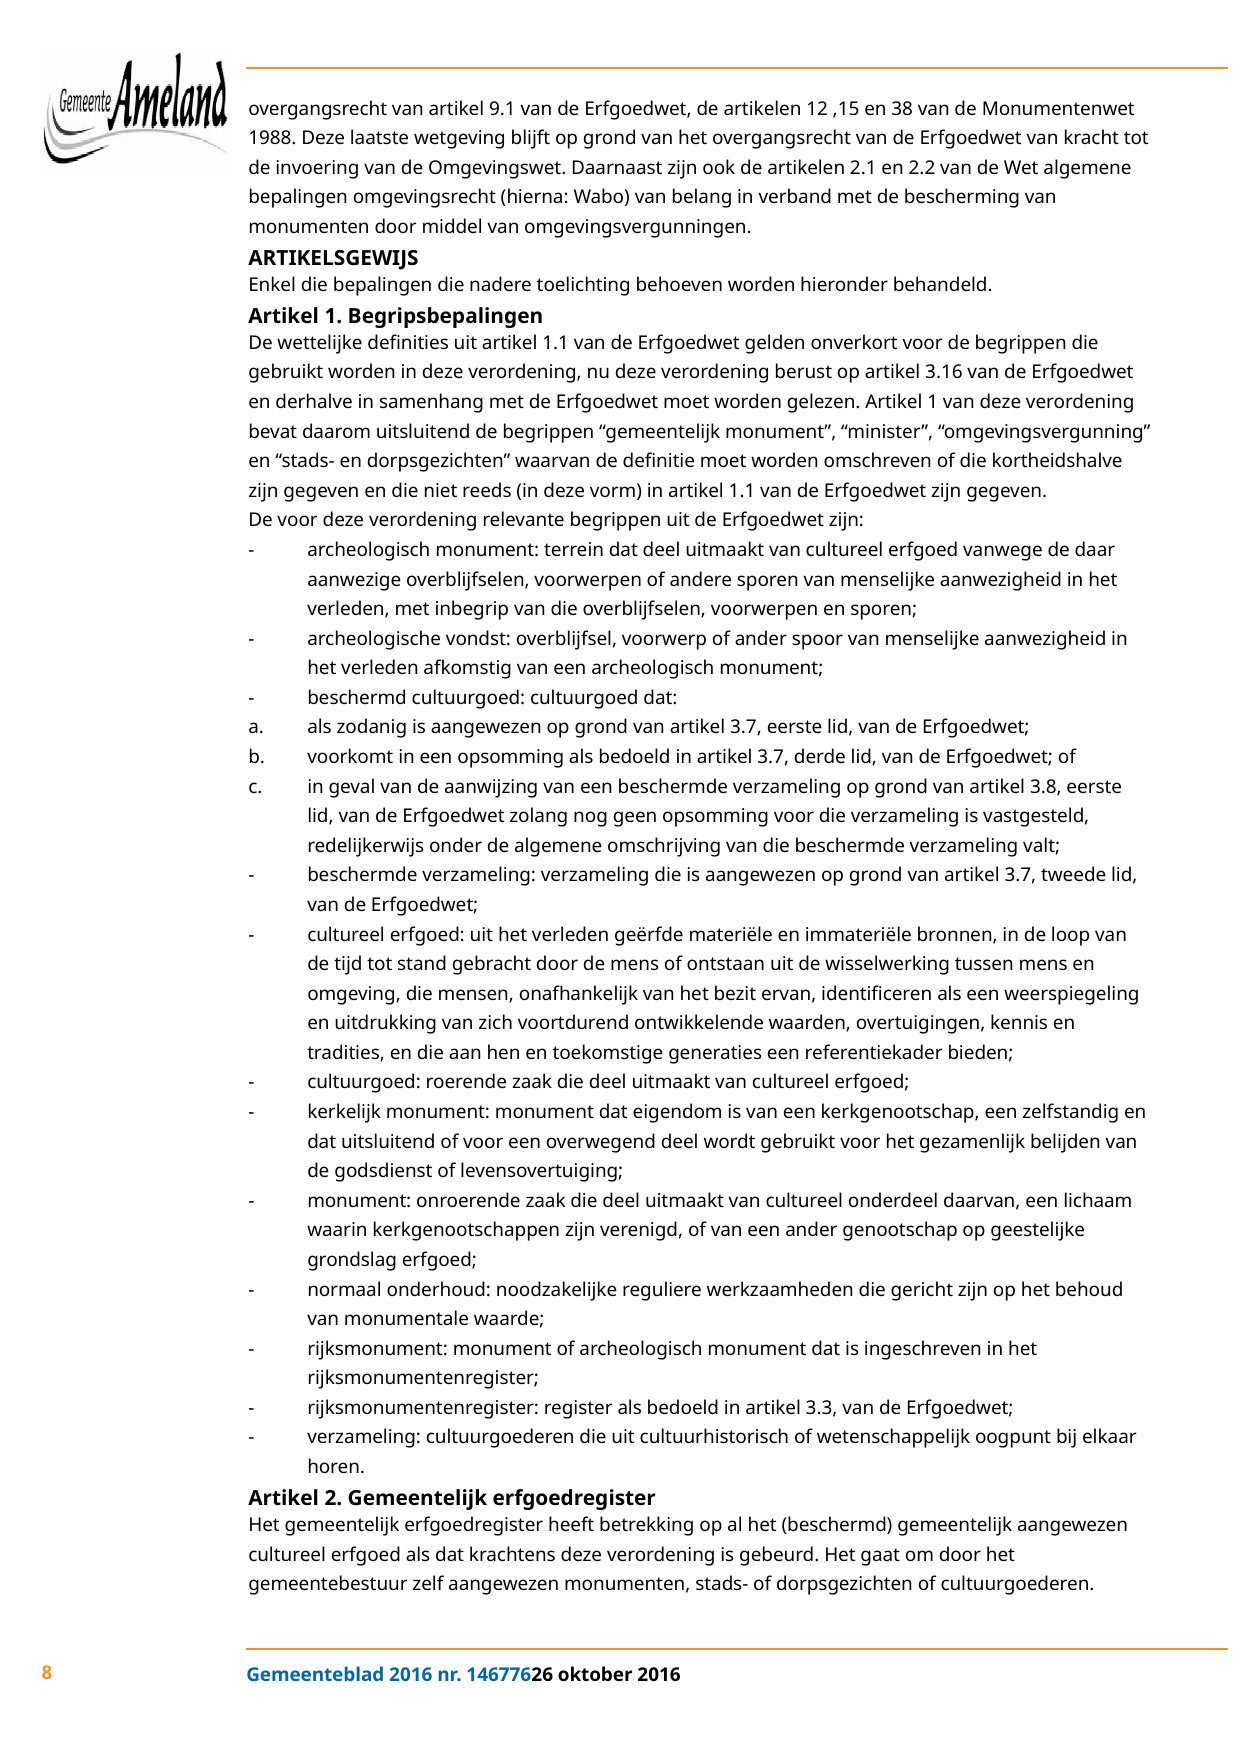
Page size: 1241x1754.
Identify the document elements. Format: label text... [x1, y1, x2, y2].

list archeologische vondst: overblijfsel, voorwerp of ander spoor van menselijke aanwezigheid in het verleden afkomstig van een archeologisch monument; [248, 625, 1152, 680]
list in geval van de aanwijzing van een beschermde verzameling op grond van artikel 3.8, eerste lid, van de Erfgoedwet zolang nog geen opsomming voor die verzameling is vastgesteld, redelijkerwijs onder de algemene omschrijving van die beschermde verzameling valt; [248, 773, 1152, 858]
list voorkomt in een opsomming als bedoeld in artikel 3.7, derde lid, van de Erfgoedwet; of [248, 743, 1152, 769]
text ARTIKELSGEWIJS [248, 243, 1152, 271]
list rijksmonument: monument of archeologisch monument dat is ingeschreven in het rijksmonumentenregister; [248, 1335, 1152, 1390]
text Het gemeentelijk erfgoedregister heeft betrekking op al het (beschermd) gemeentelijk aangewezen cultureel erfgoed als dat krachtens deze verordening is gebeurd. Het gaat om door het gemeentebestuur zelf aangewezen monumenten, stads- of dorpsgezichten of cultuurgoederen. [248, 1511, 1152, 1596]
list monument: onroerende zaak die deel uitmaakt van cultureel onderdeel daarvan, een lichaam waarin kerkgenootschappen zijn verenigd, of van een ander genootschap op geestelijke grondslag erfgoed; [248, 1187, 1152, 1272]
list cultuurgoed: roerende zaak die deel uitmaakt van cultureel erfgoed; [248, 1069, 1152, 1094]
text Artikel 2. Gemeentelijk erfgoedregister [248, 1483, 1152, 1511]
text Artikel 1. Begripsbepalingen [248, 301, 1152, 329]
list kerkelijk monument: monument dat eigendom is van een kerkgenootschap, een zelfstandig en dat uitsluitend of voor een overwegend deel wordt gebruikt voor het gezamenlijk belijden van de godsdienst of levensovertuiging; [248, 1098, 1152, 1183]
list beschermd cultuurgoed: cultuurgoed dat: [248, 684, 1152, 710]
list cultureel erfgoed: uit het verleden geërfde materiële en immateriële bronnen, in de loop van de tijd tot stand gebracht door de mens of ontstaan uit de wisselwerking tussen mens en omgeving, die mensen, onafhankelijk van het bezit ervan, identificeren als een weerspiegeling en uitdrukking van zich voortdurend ontwikkelende waarden, overtuigingen, kennis en tradities, en die aan hen en toekomstige generaties een referentiekader bieden; [248, 921, 1152, 1065]
text De wettelijke definities uit artikel 1.1 van de Erfgoedwet gelden onverkort voor de begrippen die gebruikt worden in deze verordening, nu deze verordening berust op artikel 3.16 van de Erfgoedwet en derhalve in samenhang met de Erfgoedwet moet worden gelezen. Artikel 1 van deze verordening bevat daarom uitsluitend de begrippen “gemeentelijk monument”, “minister”, “omgevingsvergunning” en “stads- en dorpsgezichten” waarvan de definitie moet worden omschreven of die kortheidshalve zijn gegeven en die niet reeds (in deze vorm) in artikel 1.1 van de Erfgoedwet zijn gegeven. [248, 329, 1152, 503]
text De voor deze verordening relevante begrippen uit de Erfgoedwet zijn: [248, 507, 1152, 532]
list archeologisch monument: terrein dat deel uitmaakt van cultureel erfgoed vanwege de daar aanwezige overblijfselen, voorwerpen of andere sporen van menselijke aanwezigheid in het verleden, met inbegrip van die overblijfselen, voorwerpen en sporen; [248, 536, 1152, 621]
list rijksmonumentenregister: register als bedoeld in artikel 3.3, van de Erfgoedwet; [248, 1394, 1152, 1420]
list beschermde verzameling: verzameling die is aangewezen op grond van artikel 3.7, tweede lid, van de Erfgoedwet; [248, 862, 1152, 917]
list als zodanig is aangewezen op grond van artikel 3.7, eerste lid, van de Erfgoedwet; [248, 714, 1152, 739]
picture [41, 47, 231, 172]
list normaal onderhoud: noodzakelijke reguliere werkzaamheden die gericht zijn op het behoud van monumentale waarde; [248, 1276, 1152, 1331]
text Enkel die bepalingen die nadere toelichting behoeven worden hieronder behandeld. [248, 271, 1152, 297]
text overgangsrecht van artikel 9.1 van de Erfgoedwet, de artikelen 12 ,15 en 38 van de Monumentenwet 1988. Deze laatste wetgeving blijft op grond van het overgangsrecht van de Erfgoedwet van kracht tot de invoering van de Omgevingswet. Daarnaast zijn ook de artikelen 2.1 en 2.2 van de Wet algemene bepalingen omgevingsrecht (hierna: Wabo) van belang in verband met de bescherming van monumenten door middel van omgevingsvergunningen. [248, 95, 1152, 239]
list verzameling: cultuurgoederen die uit cultuurhistorisch of wetenschappelijk oogpunt bij elkaar horen. [248, 1424, 1152, 1479]
